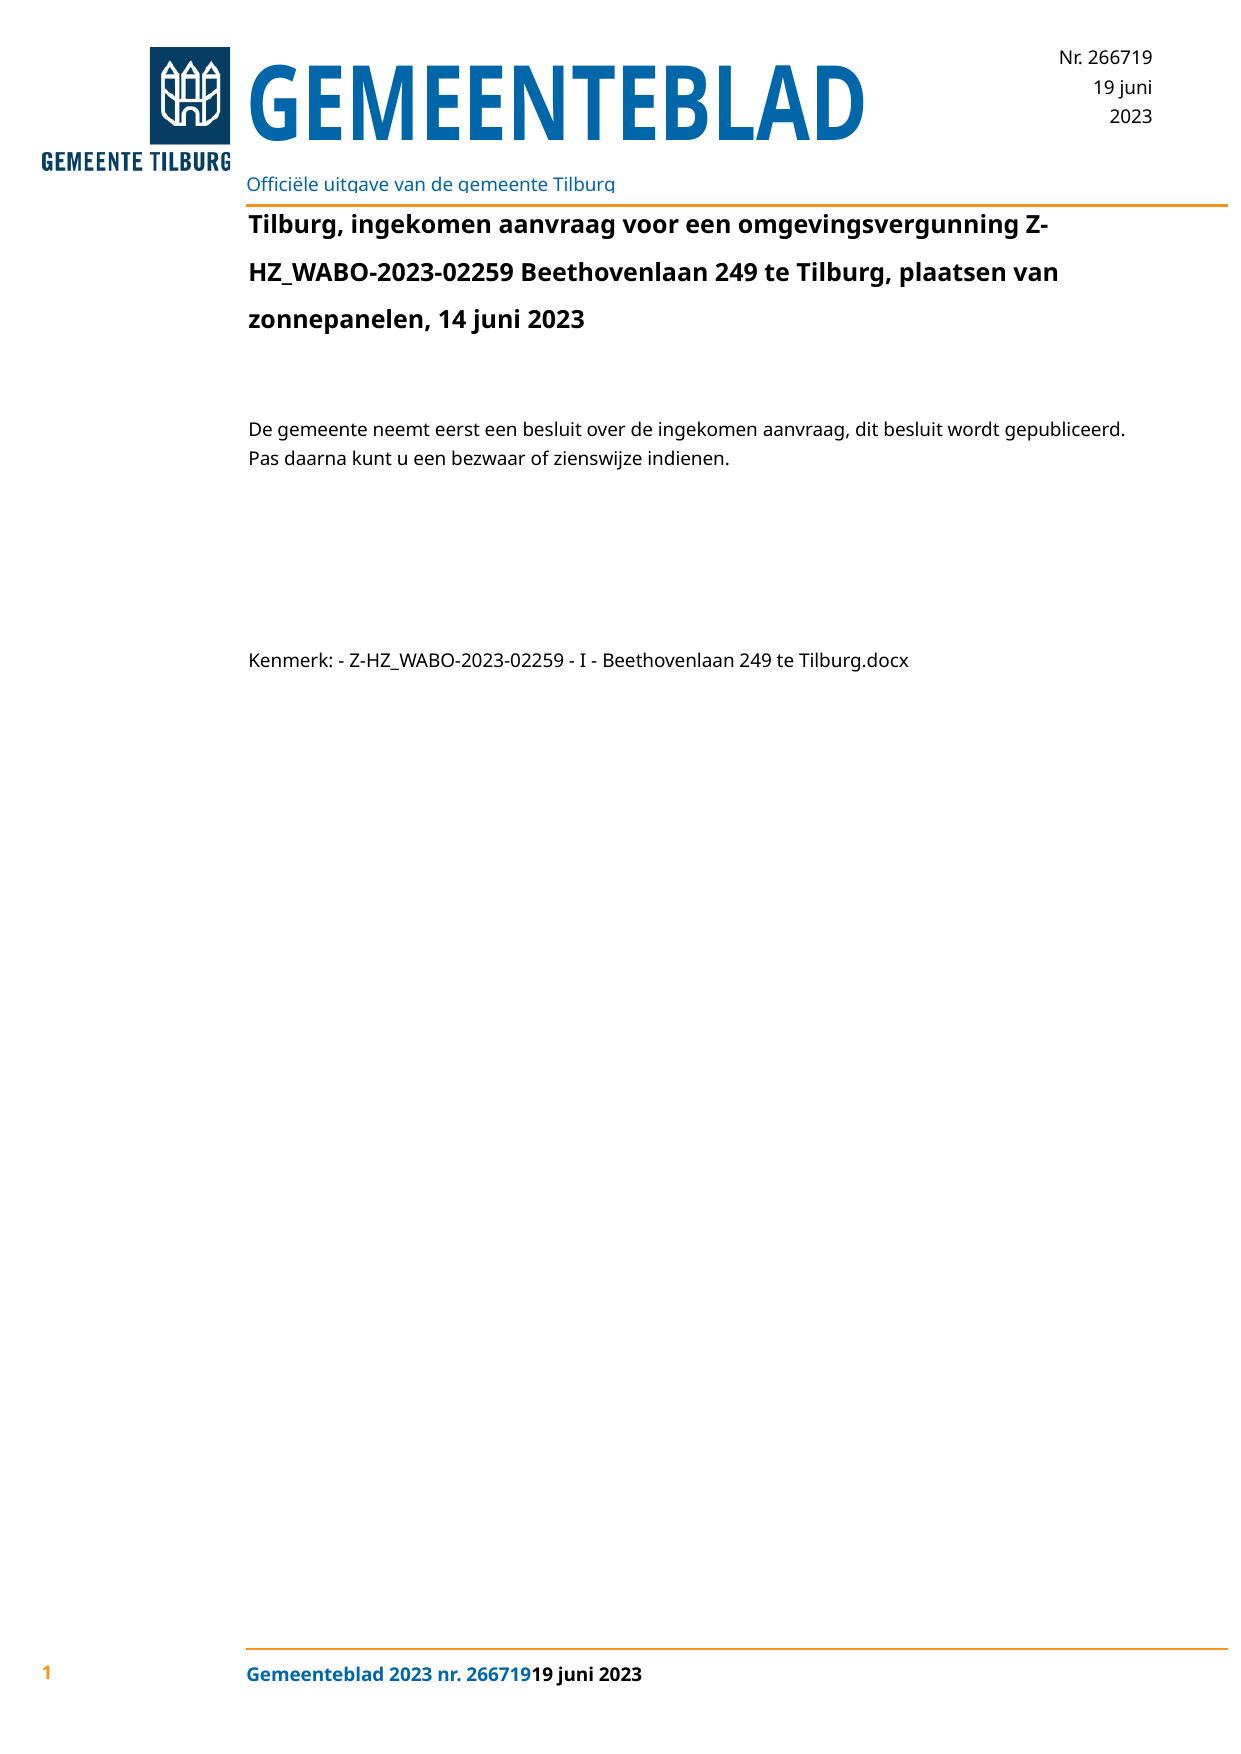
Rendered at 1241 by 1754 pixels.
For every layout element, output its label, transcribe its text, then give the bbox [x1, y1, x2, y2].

picture [41, 47, 231, 172]
text De gemeente neemt eerst een besluit over de ingekomen aanvraag, dit besluit wordt gepubliceerd. Pas daarna kunt u een bezwaar of zienswijze indienen. [248, 416, 1152, 471]
text Kenmerk: - Z-HZ_WABO-2023-02259 - I - Beethovenlaan 249 te Tilburg.docx [248, 647, 1152, 673]
text Tilburg, ingekomen aanvraag voor een omgevingsvergunning Z-HZ_WABO-2023-02259 Beethovenlaan 249 te Tilburg, plaatsen van zonnepanelen, 14 juni 2023 [248, 207, 1152, 336]
